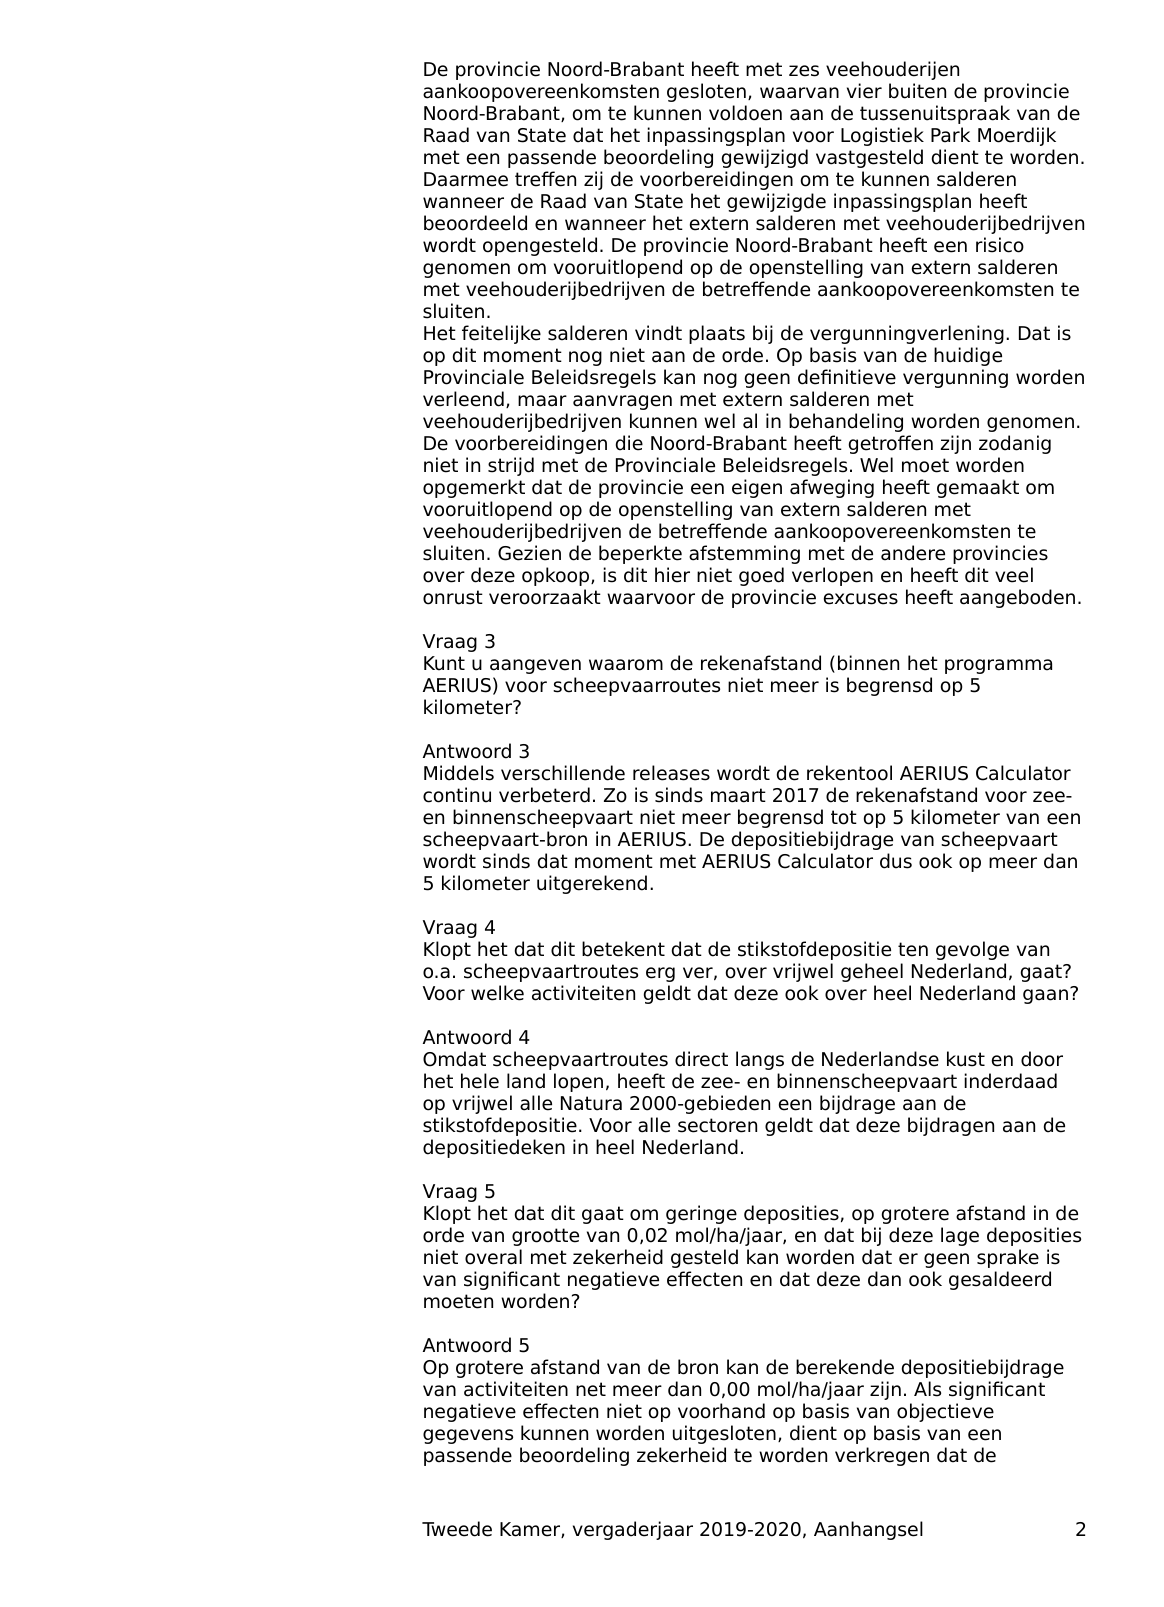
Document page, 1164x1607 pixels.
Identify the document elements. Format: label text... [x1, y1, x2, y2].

text Vraag 3 [422, 631, 1087, 653]
text Omdat scheepvaartroutes direct langs de Nederlandse kust en door het hele land lopen, heeft de zee- en binnenscheepvaart inderdaad op vrijwel alle Natura 2000-gebieden een bijdrage aan de stikstofdepositie. Voor alle sectoren geldt dat deze bijdragen aan de depositiedeken in heel Nederland. [422, 1049, 1087, 1159]
text Klopt het dat dit betekent dat de stikstofdepositie ten gevolge van o.a. scheepvaartroutes erg ver, over vrijwel geheel Nederland, gaat? Voor welke activiteiten geldt dat deze ook over heel Nederland gaan? [422, 939, 1087, 1005]
text Vraag 4 [422, 917, 1087, 939]
text Kunt u aangeven waarom de rekenafstand (binnen het programma AERIUS) voor scheepvaarroutes niet meer is begrensd op 5 kilometer? [422, 653, 1087, 719]
text Antwoord 4 [422, 1027, 1087, 1049]
text De provincie Noord-Brabant heeft met zes veehouderijen aankoopovereenkomsten gesloten, waarvan vier buiten de provincie Noord-Brabant, om te kunnen voldoen aan de tussenuitspraak van de Raad van State dat het inpassingsplan voor Logistiek Park Moerdijk met een passende beoordeling gewijzigd vastgesteld dient te worden. Daarmee treffen zij de voorbereidingen om te kunnen salderen wanneer de Raad van State het gewijzigde inpassingsplan heeft beoordeeld en wanneer het extern salderen met veehouderijbedrijven wordt opengesteld. De provincie Noord-Brabant heeft een risico genomen om vooruitlopend op de openstelling van extern salderen met veehouderijbedrijven de betreffende aankoopovereenkomsten te sluiten. [422, 59, 1087, 323]
text Het feitelijke salderen vindt plaats bij de vergunningverlening. Dat is op dit moment nog niet aan de orde. Op basis van de huidige Provinciale Beleidsregels kan nog geen definitieve vergunning worden verleend, maar aanvragen met extern salderen met veehouderijbedrijven kunnen wel al in behandeling worden genomen. De voorbereidingen die Noord-Brabant heeft getroffen zijn zodanig niet in strijd met de Provinciale Beleidsregels. Wel moet worden opgemerkt dat de provincie een eigen afweging heeft gemaakt om vooruitlopend op de openstelling van extern salderen met veehouderijbedrijven de betreffende aankoopovereenkomsten te sluiten. Gezien de beperkte afstemming met de andere provincies over deze opkoop, is dit hier niet goed verlopen en heeft dit veel onrust veroorzaakt waarvoor de provincie excuses heeft aangeboden. [422, 323, 1087, 608]
text Vraag 5 [422, 1181, 1087, 1203]
text Klopt het dat dit gaat om geringe deposities, op grotere afstand in de orde van grootte van 0,02 mol/ha/jaar, en dat bij deze lage deposities niet overal met zekerheid gesteld kan worden dat er geen sprake is van significant negatieve effecten en dat deze dan ook gesaldeerd moeten worden? [422, 1203, 1087, 1313]
text Antwoord 3 [422, 741, 1087, 763]
text Antwoord 5 [422, 1335, 1087, 1357]
text Middels verschillende releases wordt de rekentool AERIUS Calculator continu verbeterd. Zo is sinds maart 2017 de rekenafstand voor zee- en binnenscheepvaart niet meer begrensd tot op 5 kilometer van een scheepvaart-bron in AERIUS. De depositiebijdrage van scheepvaart wordt sinds dat moment met AERIUS Calculator dus ook op meer dan 5 kilometer uitgerekend. [422, 763, 1087, 895]
text Op grotere afstand van de bron kan de berekende depositiebijdrage van activiteiten net meer dan 0,00 mol/ha/jaar zijn. Als significant negatieve effecten niet op voorhand op basis van objectieve gegevens kunnen worden uitgesloten, dient op basis van een passende beoordeling zekerheid te worden verkregen dat de [422, 1357, 1087, 1467]
